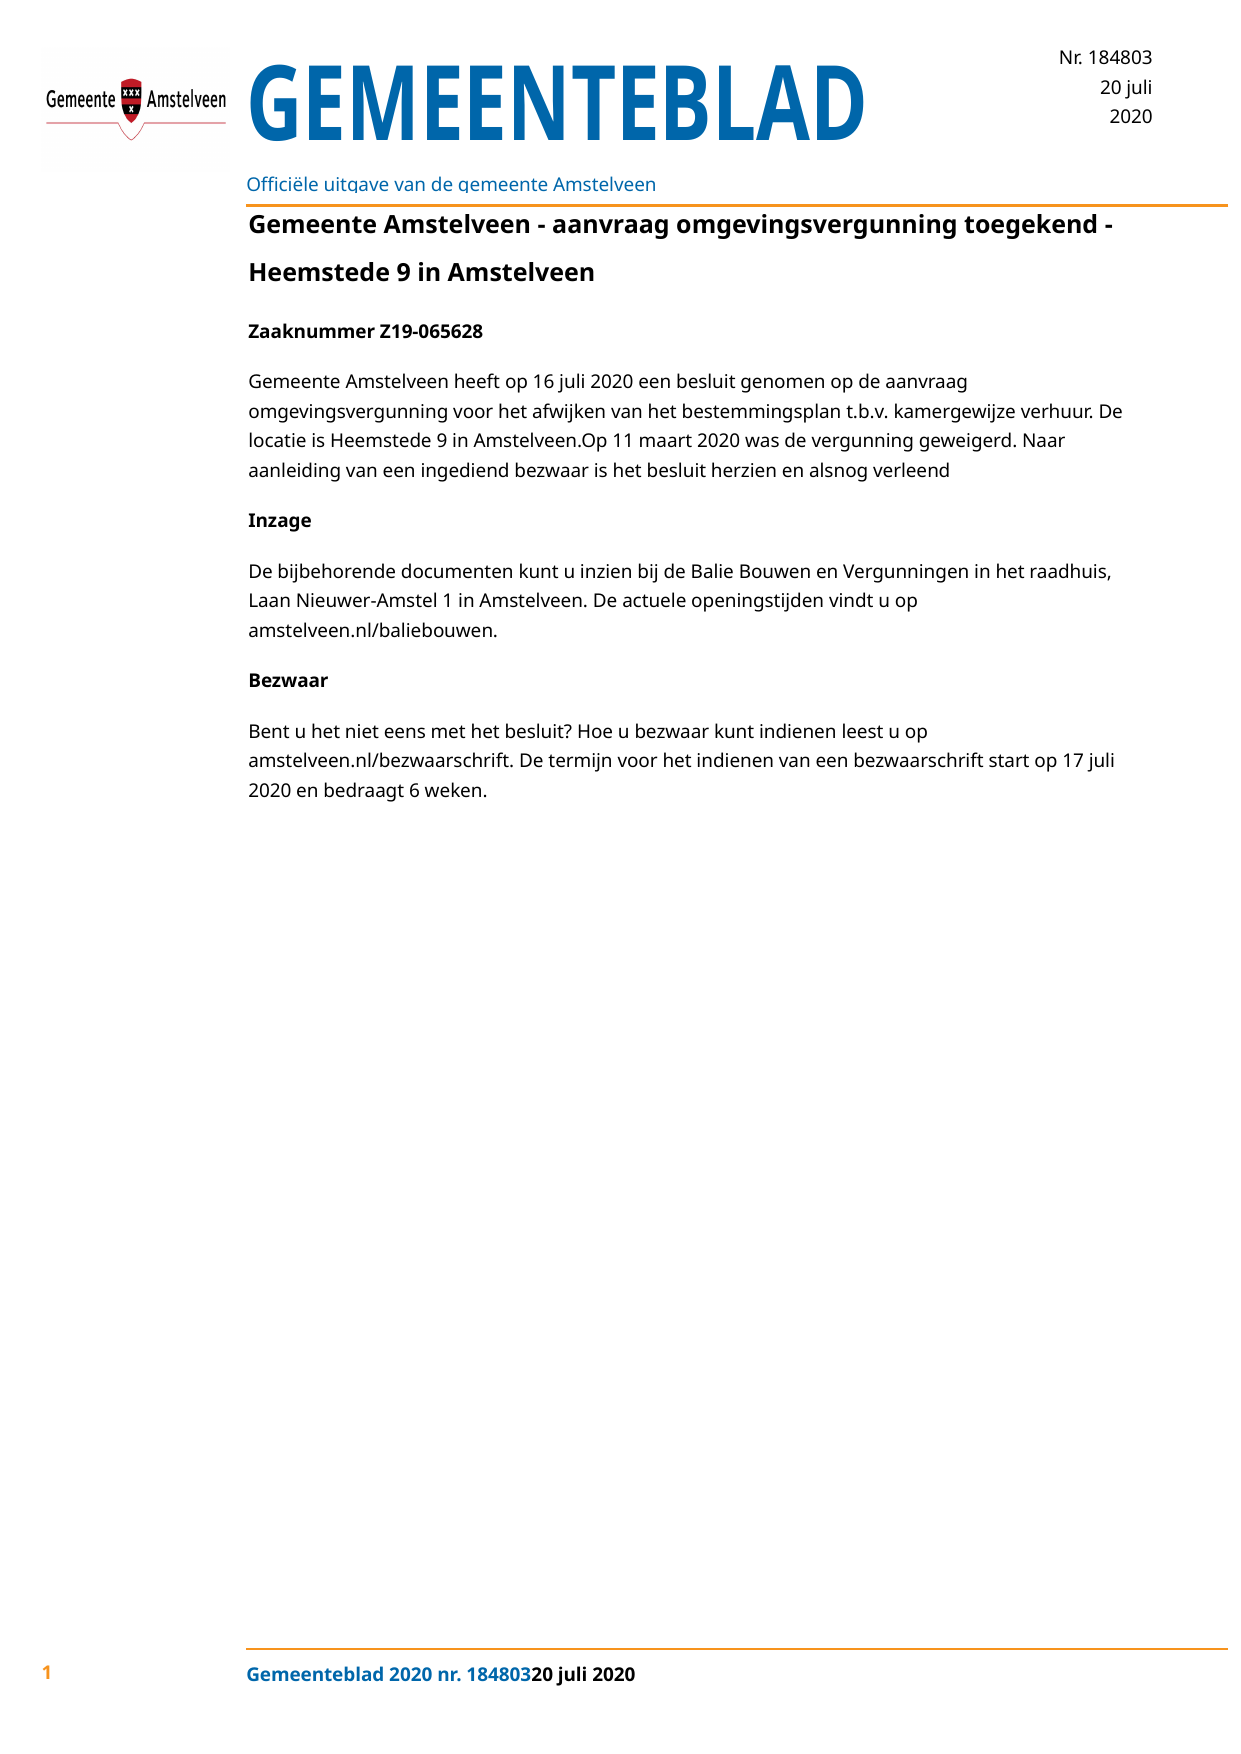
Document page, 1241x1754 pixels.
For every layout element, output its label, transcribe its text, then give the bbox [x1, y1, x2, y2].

text Bent u het niet eens met het besluit? Hoe u bezwaar kunt indienen leest u op amstelveen.nl/bezwaarschrift. De termijn voor het indienen van een bezwaarschrift start op 17 juli 2020 en bedraagt 6 weken. [248, 718, 1152, 803]
text Gemeente Amstelveen - aanvraag omgevingsvergunning toegekend - Heemstede 9 in Amstelveen [248, 207, 1152, 288]
text De bijbehorende documenten kunt u inzien bij de Balie Bouwen en Vergunningen in het raadhuis, Laan Nieuwer-Amstel 1 in Amstelveen. De actuele openingstijden vindt u op amstelveen.nl/baliebouwen. [248, 558, 1152, 643]
text Gemeente Amstelveen heeft op 16 juli 2020 een besluit genomen op de aanvraag omgevingsvergunning voor het afwijken van het bestemmingsplan t.b.v. kamergewijze verhuur. De locatie is Heemstede 9 in Amstelveen.Op 11 maart 2020 was de vergunning geweigerd. Naar aanleiding van een ingediend bezwaar is het besluit herzien en alsnog verleend [248, 368, 1152, 483]
picture [41, 47, 231, 172]
text Inzage [248, 507, 1152, 533]
text Bezwaar [248, 667, 1152, 693]
text Zaaknummer Z19-065628 [248, 318, 1152, 344]
